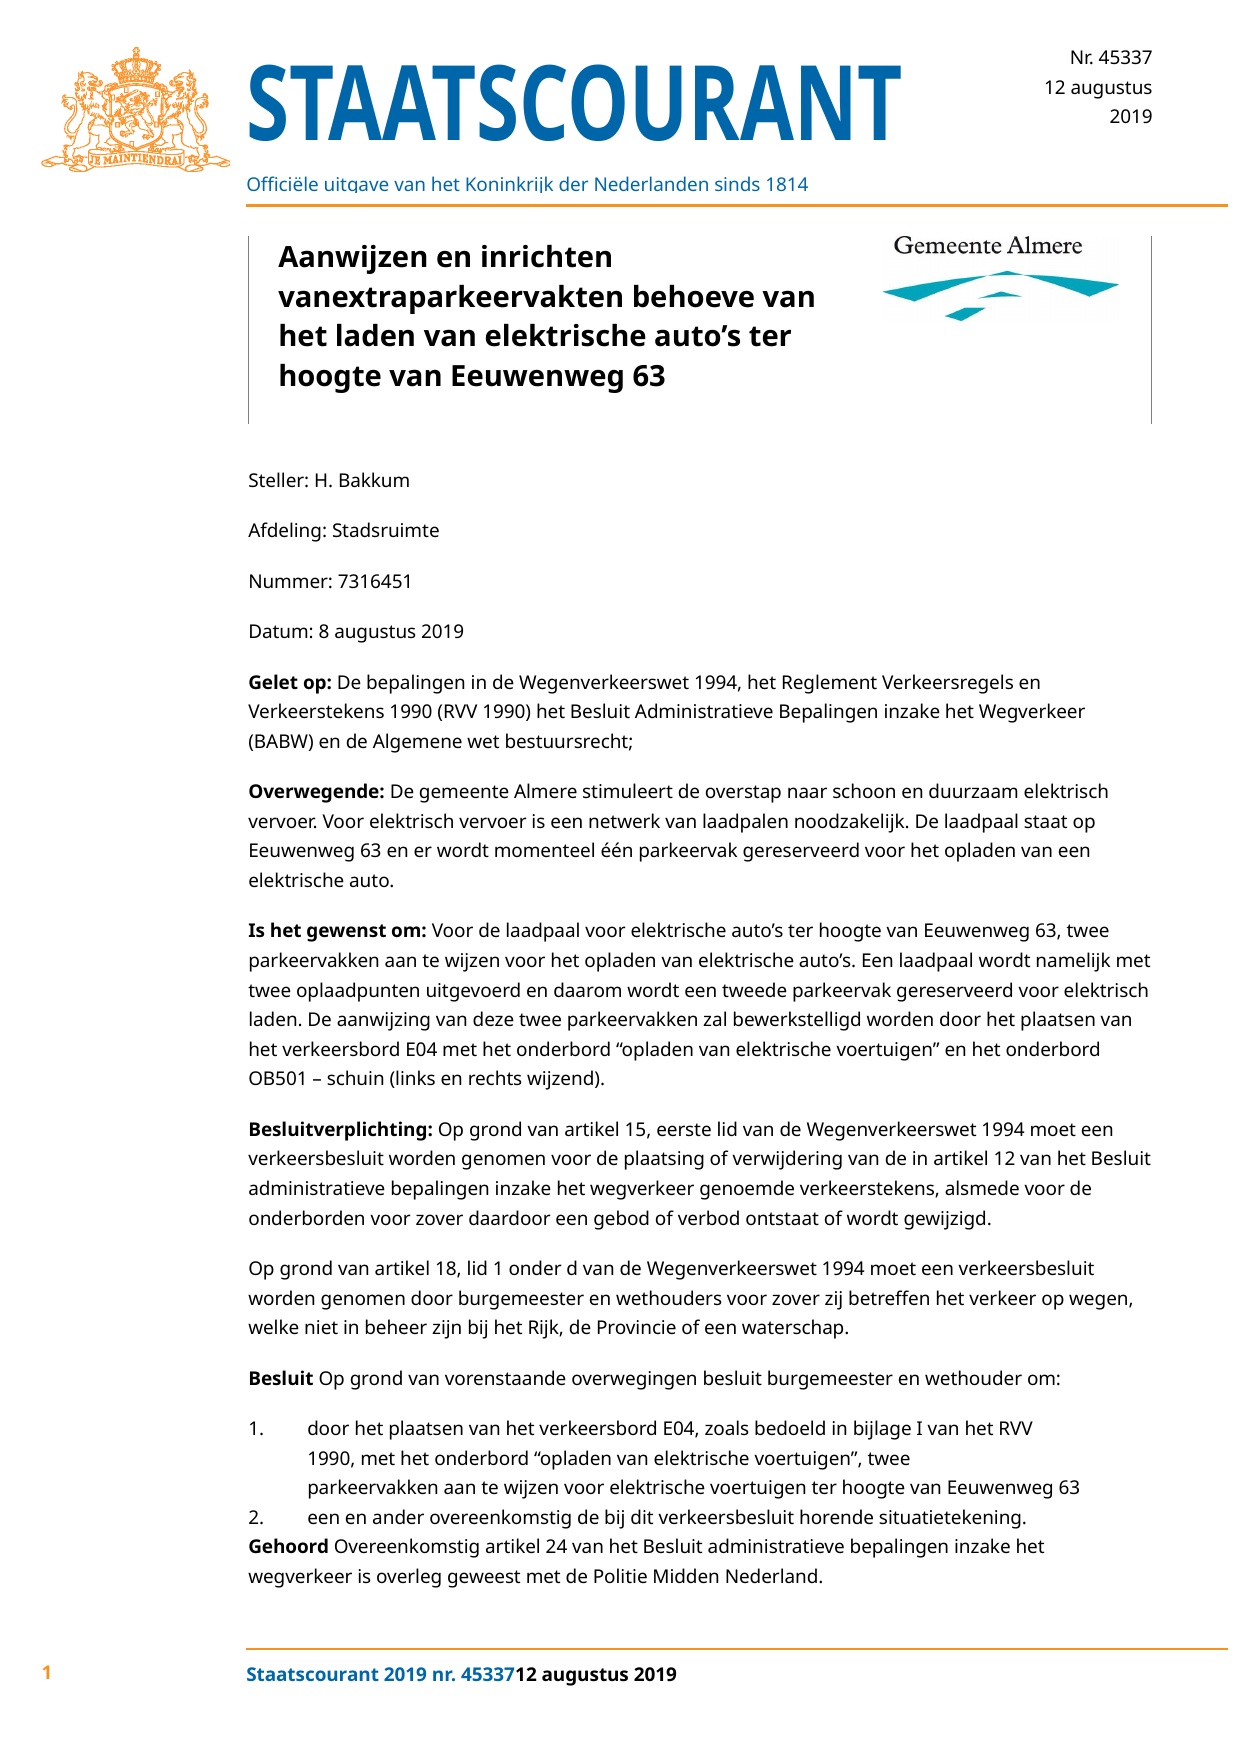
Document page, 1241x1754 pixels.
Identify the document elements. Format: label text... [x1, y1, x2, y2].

text Nummer: 7316451 [248, 568, 1152, 594]
text Besluit Op grond van vorenstaande overwegingen besluit burgemeester en wethouder om: [248, 1365, 1152, 1391]
text Gelet op: De bepalingen in de Wegenverkeerswet 1994, het Reglement Verkeersregels en Verkeerstekens 1990 (RVV 1990) het Besluit Administratieve Bepalingen inzake het Wegverkeer (BABW) en de Algemene wet bestuursrecht; [248, 669, 1152, 754]
list een en ander overeenkomstig de bij dit verkeersbesluit horende situatietekening. [248, 1504, 1152, 1530]
table_header Aanwijzen en inrichten vanextraparkeervakten behoeve van het laden van elektrische auto’s ter hoogte van Eeuwenweg 63 [249, 236, 850, 424]
picture [41, 47, 231, 172]
text Op grond van artikel 18, lid 1 onder d van de Wegenverkeerswet 1994 moet een verkeersbesluit worden genomen door burgemeester en wethouders voor zover zij betreffen het verkeer op wegen, welke niet in beheer zijn bij het Rijk, de Provincie of een waterschap. [248, 1255, 1152, 1340]
picture [882, 236, 1119, 321]
text Datum: 8 augustus 2019 [248, 618, 1152, 644]
text Is het gewenst om: Voor de laadpaal voor elektrische auto’s ter hoogte van Eeuwenweg 63, twee parkeervakken aan te wijzen voor het opladen van elektrische auto’s. Een laadpaal wordt namelijk met twee oplaadpunten uitgevoerd en daarom wordt een tweede parkeervak gereserveerd voor elektrisch laden. De aanwijzing van deze twee parkeervakken zal bewerkstelligd worden door het plaatsen van het verkeersbord E04 met het onderbord “opladen van elektrische voertuigen” en het onderbord OB501 – schuin (links en rechts wijzend). [248, 918, 1152, 1091]
list 1990, met het onderbord “opladen van elektrische voertuigen”, twee [248, 1445, 1152, 1471]
list parkeervakken aan te wijzen voor elektrische voertuigen ter hoogte van Eeuwenweg 63 [248, 1474, 1152, 1500]
text Overwegende: De gemeente Almere stimuleert de overstap naar schoon en duurzaam elektrisch vervoer. Voor elektrisch vervoer is een netwerk van laadpalen noodzakelijk. De laadpaal staat op Eeuwenweg 63 en er wordt momenteel één parkeervak gereserveerd voor het opladen van een elektrische auto. [248, 778, 1152, 893]
list door het plaatsen van het verkeersbord E04, zoals bedoeld in bijlage I van het RVV [248, 1415, 1152, 1441]
text Gehoord Overeenkomstig artikel 24 van het Besluit administratieve bepalingen inzake het wegverkeer is overleg geweest met de Politie Midden Nederland. [248, 1533, 1152, 1589]
table_header [850, 236, 1151, 424]
text Afdeling: Stadsruimte [248, 518, 1152, 543]
text Steller: H. Bakkum [248, 467, 1152, 493]
text Besluitverplichting: Op grond van artikel 15, eerste lid van de Wegenverkeerswet 1994 moet een verkeersbesluit worden genomen voor de plaatsing of verwijdering van de in artikel 12 van het Besluit administratieve bepalingen inzake het wegverkeer genoemde verkeerstekens, alsmede voor de onderborden voor zover daardoor een gebod of verbod ontstaat of wordt gewijzigd. [248, 1116, 1152, 1231]
